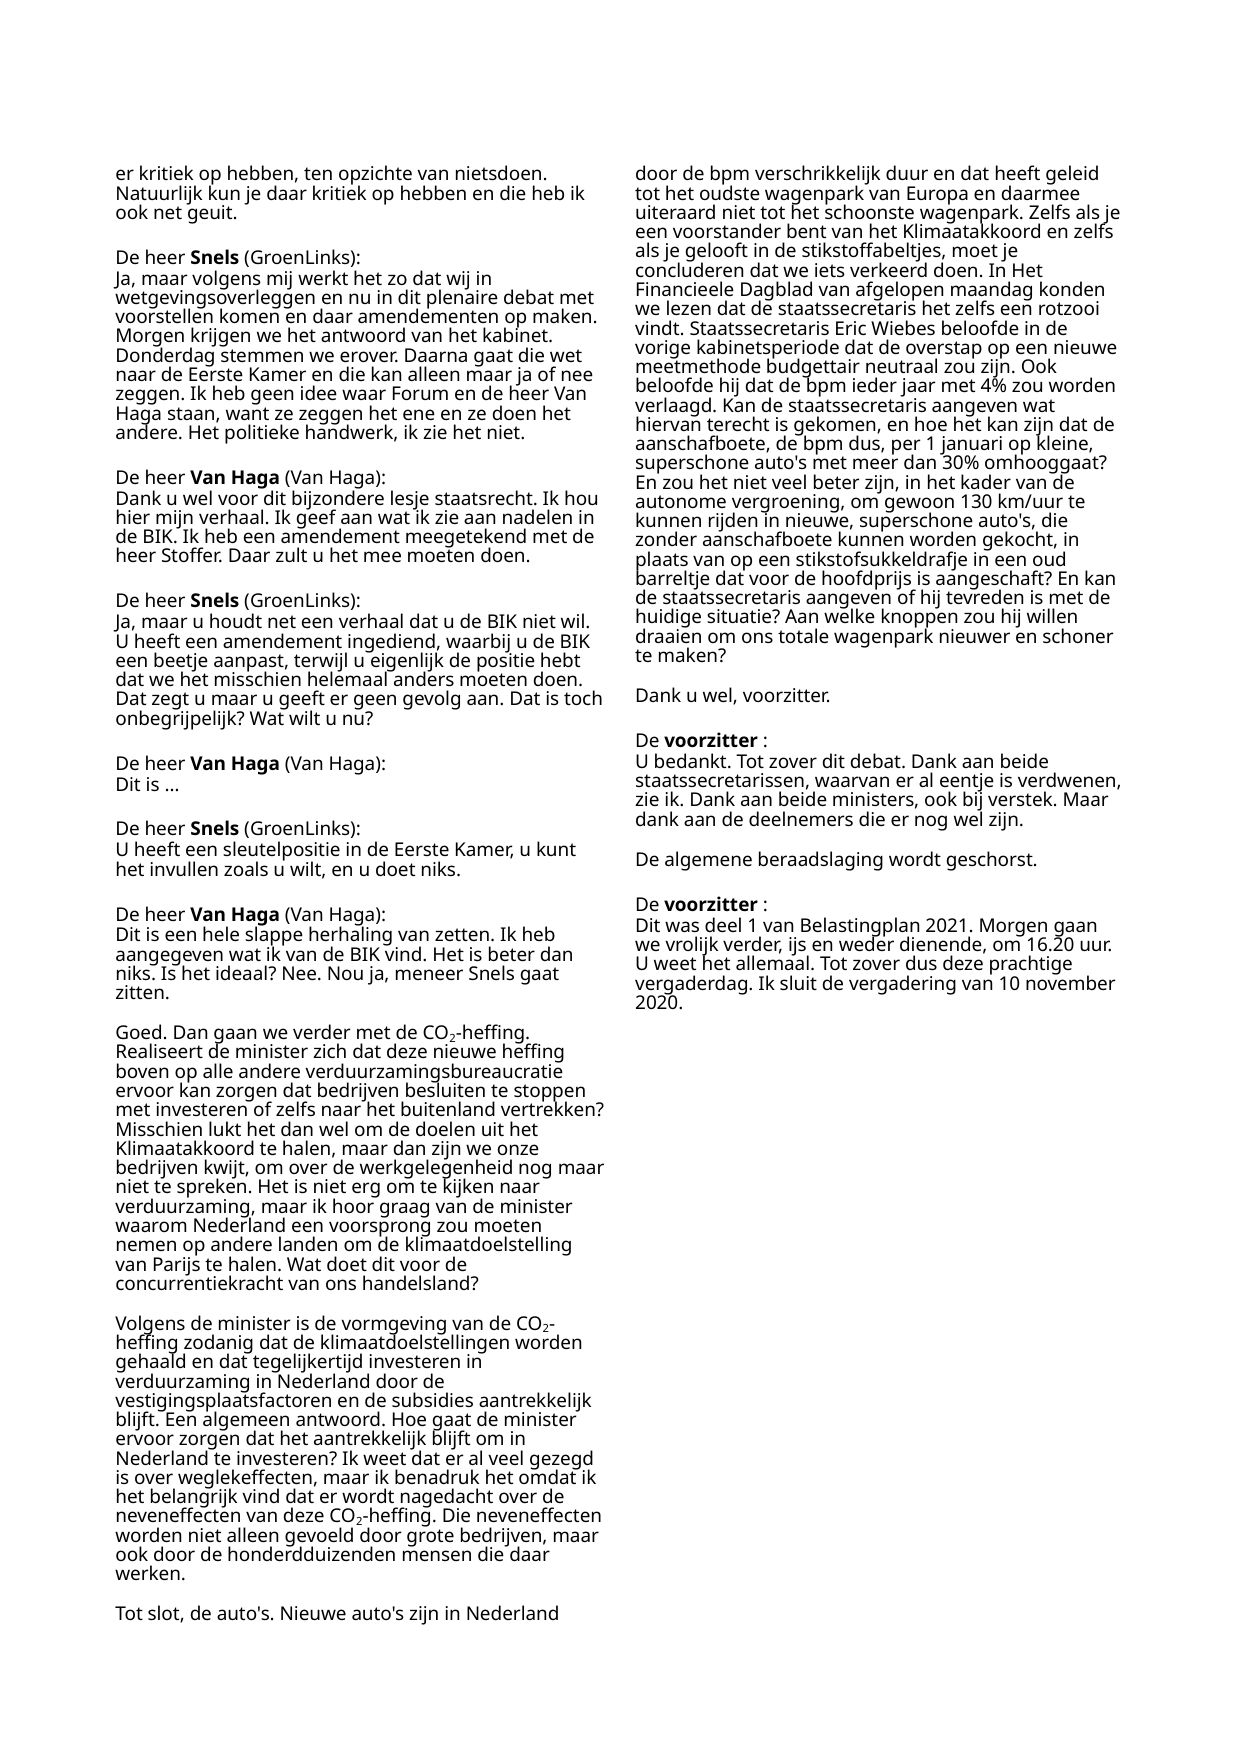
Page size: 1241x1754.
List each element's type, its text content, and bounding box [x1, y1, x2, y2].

text Tot slot, de auto's. Nieuwe auto's zijn in Nederland [115, 1605, 605, 1624]
text De heer Snels (GroenLinks): [115, 244, 605, 270]
text De algemene beraadslaging wordt geschorst. [635, 851, 1125, 870]
text Volgens de minister is de vormgeving van de CO2-heffing zodanig dat de klimaatdoelstellingen worden gehaald en dat tegelijkertijd investeren in verduurzaming in Nederland door de vestigingsplaatsfactoren en de subsidies aantrekkelijk blijft. Een algemeen antwoord. Hoe gaat de minister ervoor zorgen dat het aantrekkelijk blijft om in Nederland te investeren? Ik weet dat er al veel gezegd is over weglekeffecten, maar ik benadruk het omdat ik het belangrijk vind dat er wordt nagedacht over de neveneffecten van deze CO2-heffing. Die neveneffecten worden niet alleen gevoeld door grote bedrijven, maar ook door de honderdduizenden mensen die daar werken. [115, 1315, 605, 1584]
text Dank u wel voor dit bijzondere lesje staatsrecht. Ik hou hier mijn verhaal. Ik geef aan wat ik zie aan nadelen in de BIK. Ik heb een amendement meegetekend met de heer Stoffer. Daar zult u het mee moeten doen. [115, 490, 605, 567]
text er kritiek op hebben, ten opzichte van nietsdoen. Natuurlijk kun je daar kritiek op hebben en die heb ik ook net geuit. [115, 165, 605, 223]
text Dit is … [115, 776, 605, 795]
text De heer Van Haga (Van Haga): [115, 464, 605, 490]
text De heer Snels (GroenLinks): [115, 816, 605, 841]
text door de bpm verschrikkelijk duur en dat heeft geleid tot het oudste wagenpark van Europa en daarmee uiteraard niet tot het schoonste wagenpark. Zelfs als je een voorstander bent van het Klimaatakkoord en zelfs als je gelooft in de stikstoffabeltjes, moet je concluderen dat we iets verkeerd doen. In Het Financieele Dagblad van afgelopen maandag konden we lezen dat de staatssecretaris het zelfs een rotzooi vindt. Staatssecretaris Eric Wiebes beloofde in de vorige kabinetsperiode dat de overstap op een nieuwe meetmethode budgettair neutraal zou zijn. Ook beloofde hij dat de bpm ieder jaar met 4% zou worden verlaagd. Kan de staatssecretaris aangeven wat hiervan terecht is gekomen, en hoe het kan zijn dat de aanschafboete, de bpm dus, per 1 januari op kleine, superschone auto's met meer dan 30% omhooggaat? En zou het niet veel beter zijn, in het kader van de autonome vergroening, om gewoon 130 km/uur te kunnen rijden in nieuwe, superschone auto's, die zonder aanschafboete kunnen worden gekocht, in plaats van op een stikstofsukkeldrafje in een oud barreltje dat voor de hoofdprijs is aangeschaft? En kan de staatssecretaris aangeven of hij tevreden is met de huidige situatie? Aan welke knoppen zou hij willen draaien om ons totale wagenpark nieuwer en schoner te maken? [635, 165, 1125, 666]
text U bedankt. Tot zover dit debat. Dank aan beide staatssecretarissen, waarvan er al eentje is verdwenen, zie ik. Dank aan beide ministers, ook bij verstek. Maar dank aan de deelnemers die er nog wel zijn. [635, 753, 1125, 830]
text U heeft een sleutelpositie in de Eerste Kamer, u kunt het invullen zoals u wilt, en u doet niks. [115, 841, 605, 880]
text De voorzitter : [635, 727, 1125, 753]
text Ja, maar u houdt net een verhaal dat u de BIK niet wil. U heeft een amendement ingediend, waarbij u de BIK een beetje aanpast, terwijl u eigenlijk de positie hebt dat we het misschien helemaal anders moeten doen. Dat zegt u maar u geeft er geen gevolg aan. Dat is toch onbegrijpelijk? Wat wilt u nu? [115, 613, 605, 729]
text De heer Snels (GroenLinks): [115, 588, 605, 613]
text De voorzitter : [635, 891, 1125, 917]
text Dank u wel, voorzitter. [635, 687, 1125, 706]
text Dit is een hele slappe herhaling van zetten. Ik heb aangegeven wat ik van de BIK vind. Het is beter dan niks. Is het ideaal? Nee. Nou ja, meneer Snels gaat zitten. [115, 926, 605, 1003]
text Goed. Dan gaan we verder met de CO2-heffing. Realiseert de minister zich dat deze nieuwe heffing boven op alle andere verduurzamingsbureaucratie ervoor kan zorgen dat bedrijven besluiten te stoppen met investeren of zelfs naar het buitenland vertrekken? Misschien lukt het dan wel om de doelen uit het Klimaatakkoord te halen, maar dan zijn we onze bedrijven kwijt, om over de werkgelegenheid nog maar niet te spreken. Het is niet erg om te kijken naar verduurzaming, maar ik hoor graag van de minister waarom Nederland een voorsprong zou moeten nemen op andere landen om de klimaatdoelstelling van Parijs te halen. Wat doet dit voor de concurrentiekracht van ons handelsland? [115, 1024, 605, 1294]
text Dit was deel 1 van Belastingplan 2021. Morgen gaan we vrolijk verder, ijs en weder dienende, om 16.20 uur. U weet het allemaal. Tot zover dus deze prachtige vergaderdag. Ik sluit de vergadering van 10 november 2020. [635, 917, 1125, 1013]
text De heer Van Haga (Van Haga): [115, 901, 605, 926]
text De heer Van Haga (Van Haga): [115, 750, 605, 776]
text Ja, maar volgens mij werkt het zo dat wij in wetgevingsoverleggen en nu in dit plenaire debat met voorstellen komen en daar amendementen op maken. Morgen krijgen we het antwoord van het kabinet. Donderdag stemmen we erover. Daarna gaat die wet naar de Eerste Kamer en die kan alleen maar ja of nee zeggen. Ik heb geen idee waar Forum en de heer Van Haga staan, want ze zeggen het ene en ze doen het andere. Het politieke handwerk, ik zie het niet. [115, 270, 605, 443]
